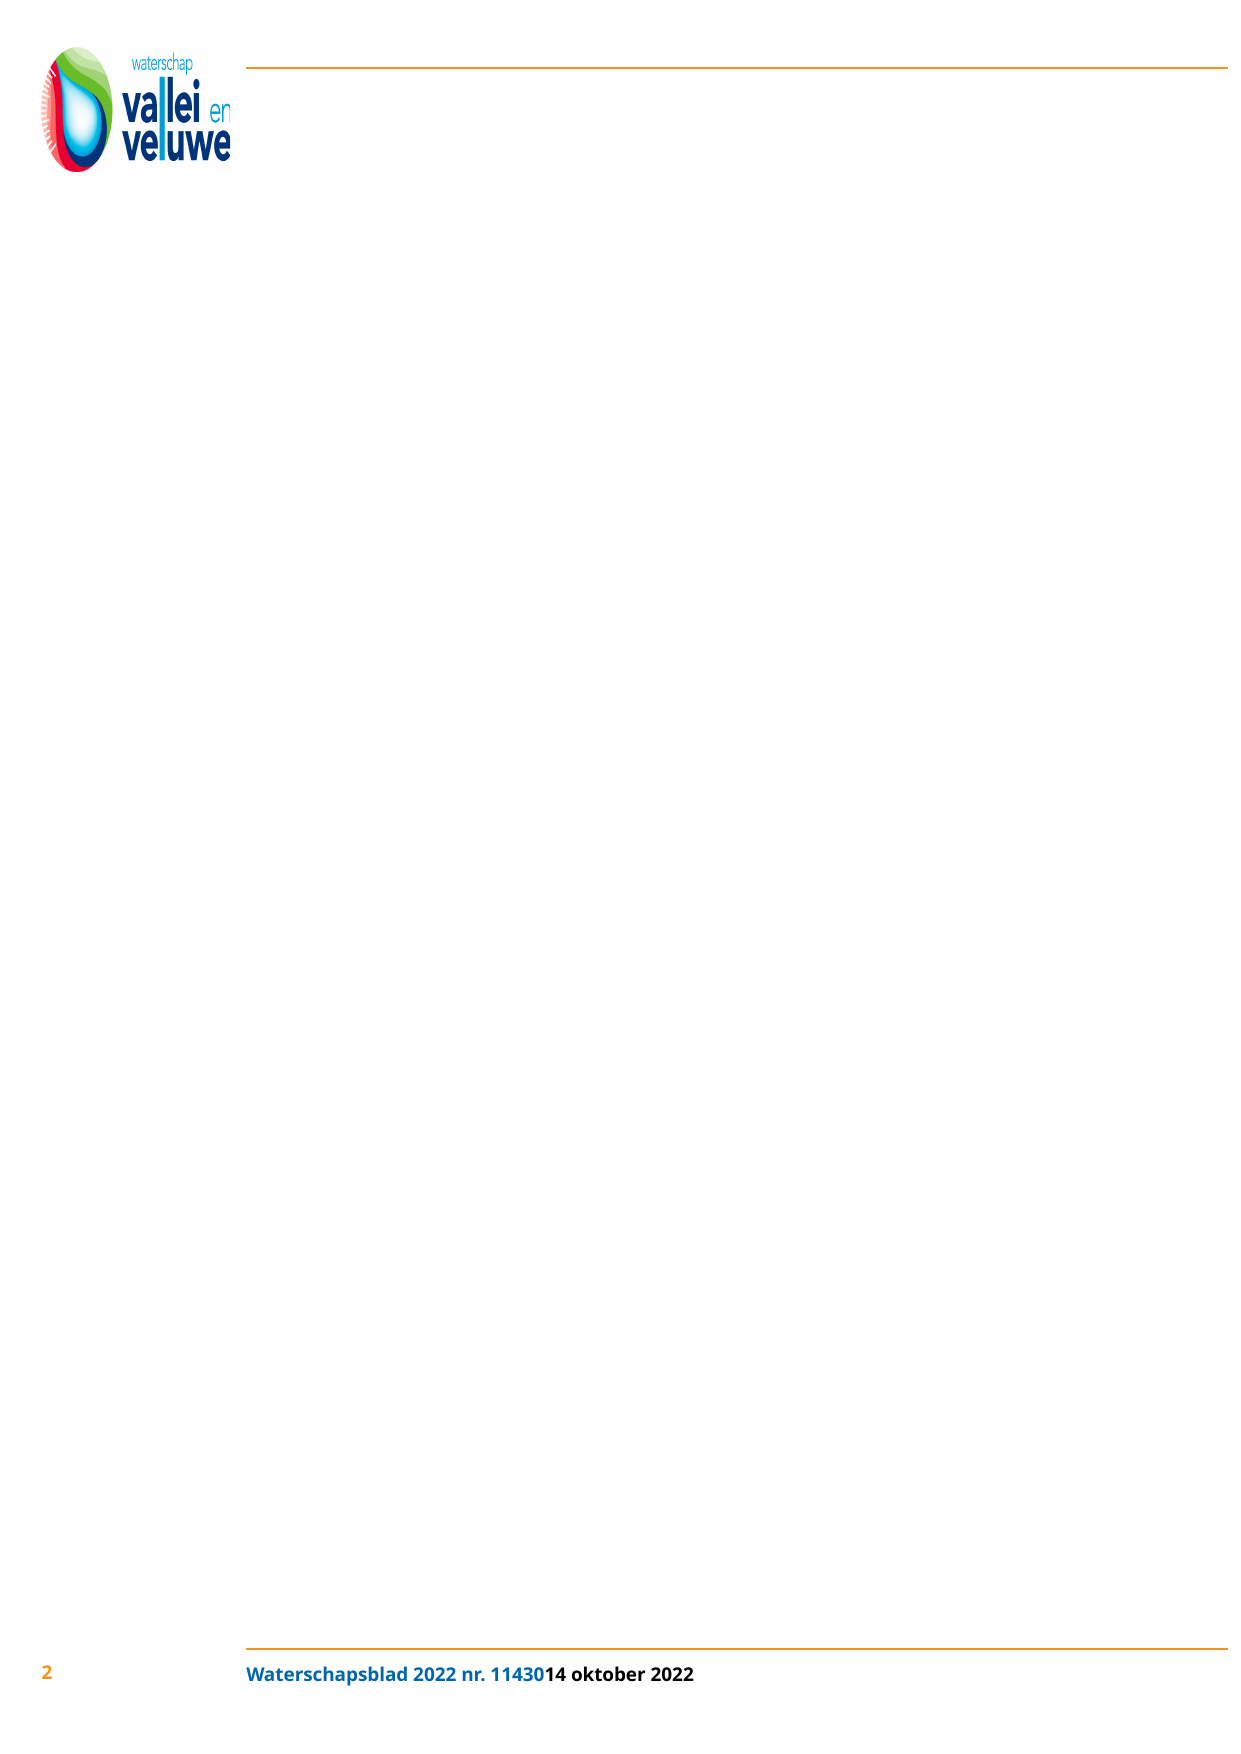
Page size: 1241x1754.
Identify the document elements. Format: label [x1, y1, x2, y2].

picture [41, 47, 231, 172]
